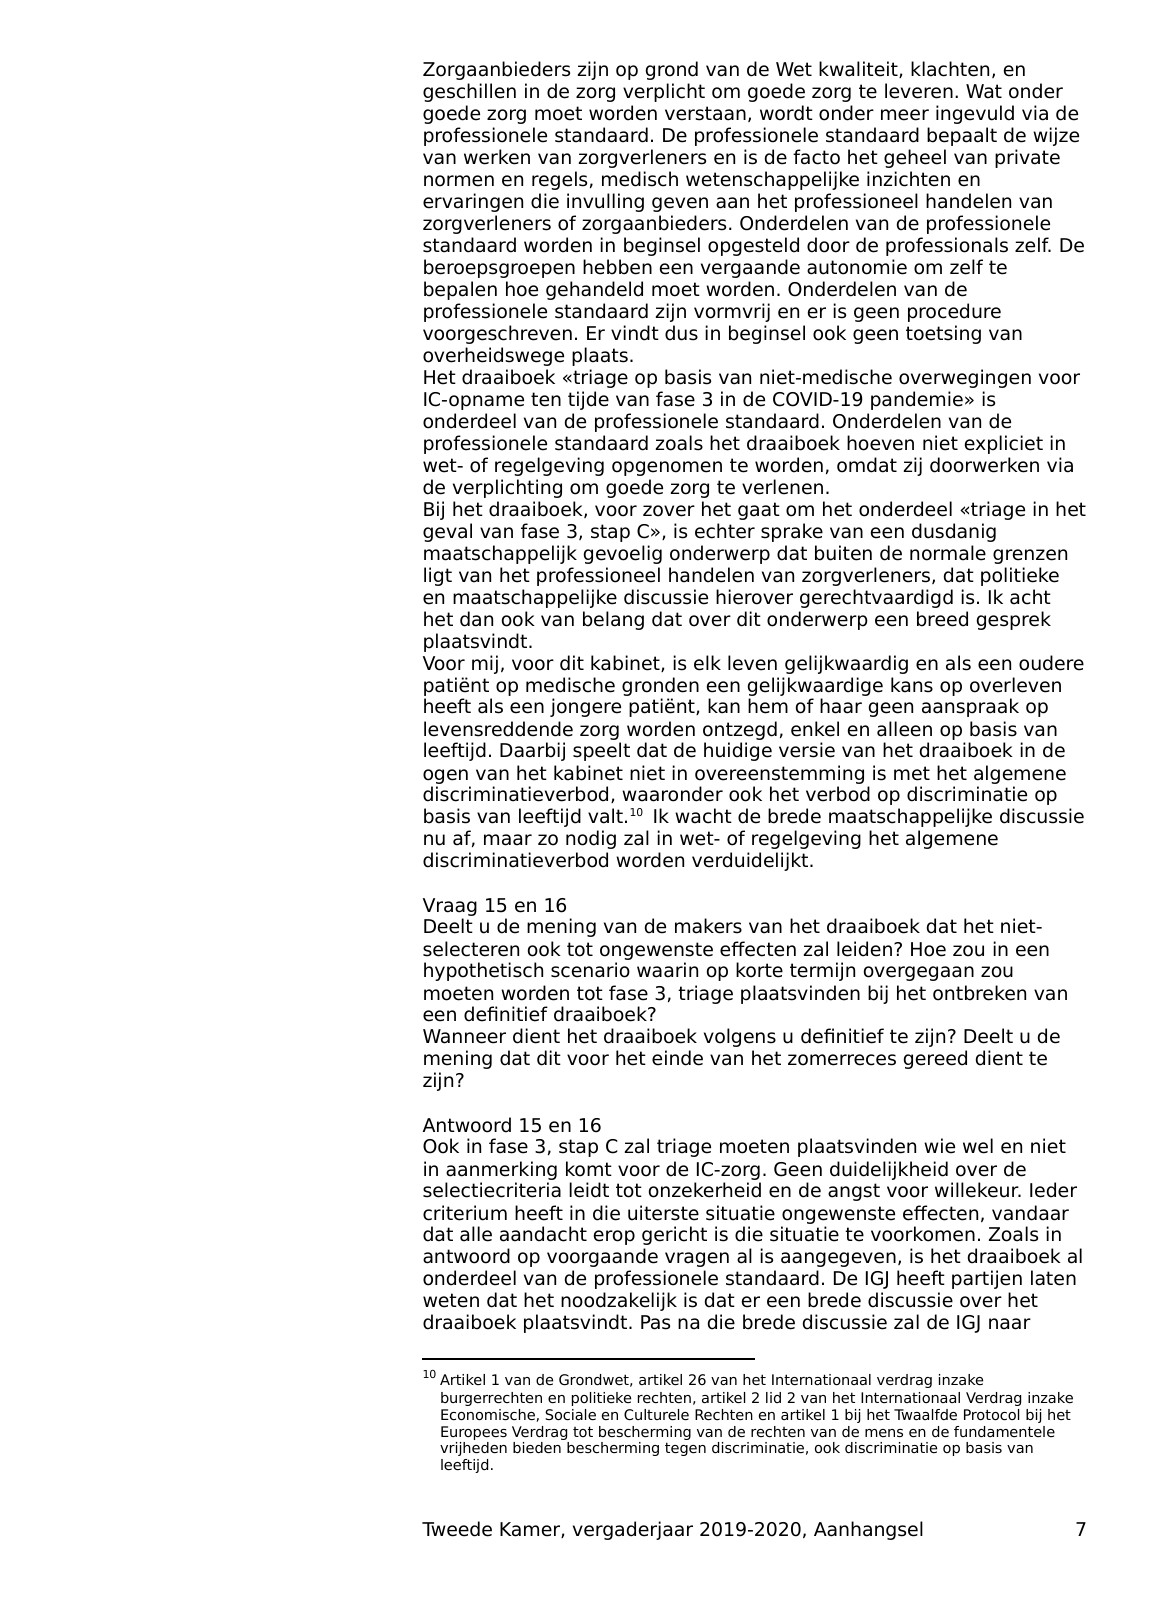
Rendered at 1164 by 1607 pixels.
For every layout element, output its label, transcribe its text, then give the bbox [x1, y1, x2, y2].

text Bij het draaiboek, voor zover het gaat om het onderdeel «triage in het geval van fase 3, stap C», is echter sprake van een dusdanig maatschappelijk gevoelig onderwerp dat buiten de normale grenzen ligt van het professioneel handelen van zorgverleners, dat politieke en maatschappelijke discussie hierover gerechtvaardigd is. Ik acht het dan ook van belang dat over dit onderwerp een breed gesprek plaatsvindt. [422, 499, 1087, 652]
text Artikel 1 van de Grondwet, artikel 26 van het Internationaal verdrag inzake burgerrechten en politieke rechten, artikel 2 lid 2 van het Internationaal Verdrag inzake Economische, Sociale en Culturele Rechten en artikel 1 bij het Twaalfde Protocol bij het Europees Verdrag tot bescherming van de rechten van de mens en de fundamentele vrijheden bieden bescherming tegen discriminatie, ook discriminatie op basis van leeftijd. [422, 1368, 1087, 1474]
text Vraag 15 en 16 [422, 894, 1087, 916]
text Antwoord 15 en 16 [422, 1114, 1087, 1136]
text Voor mij, voor dit kabinet, is elk leven gelijkwaardig en als een oudere patiënt op medische gronden een gelijkwaardige kans op overleven heeft als een jongere patiënt, kan hem of haar geen aanspraak op levensreddende zorg worden ontzegd, enkel en alleen op basis van leeftijd. Daarbij speelt dat de huidige versie van het draaiboek in de ogen van het kabinet niet in overeenstemming is met het algemene discriminatieverbod, waaronder ook het verbod op discriminatie op basis van leeftijd valt. Ik wacht de brede maatschappelijke discussie nu af, maar zo nodig zal in wet- of regelgeving het algemene discriminatieverbod worden verduidelijkt. [422, 652, 1087, 872]
text Het draaiboek «triage op basis van niet-medische overwegingen voor IC-opname ten tijde van fase 3 in de COVID-19 pandemie» is onderdeel van de professionele standaard. Onderdelen van de professionele standaard zoals het draaiboek hoeven niet expliciet in wet- of regelgeving opgenomen te worden, omdat zij doorwerken via de verplichting om goede zorg te verlenen. [422, 367, 1087, 499]
text Zorgaanbieders zijn op grond van de Wet kwaliteit, klachten, en geschillen in de zorg verplicht om goede zorg te leveren. Wat onder goede zorg moet worden verstaan, wordt onder meer ingevuld via de professionele standaard. De professionele standaard bepaalt de wijze van werken van zorgverleners en is de facto het geheel van private normen en regels, medisch wetenschappelijke inzichten en ervaringen die invulling geven aan het professioneel handelen van zorgverleners of zorgaanbieders. Onderdelen van de professionele standaard worden in beginsel opgesteld door de professionals zelf. De beroepsgroepen hebben een vergaande autonomie om zelf te bepalen hoe gehandeld moet worden. Onderdelen van de professionele standaard zijn vormvrij en er is geen procedure voorgeschreven. Er vindt dus in beginsel ook geen toetsing van overheidswege plaats. [422, 59, 1087, 367]
text Deelt u de mening van de makers van het draaiboek dat het niet-selecteren ook tot ongewenste effecten zal leiden? Hoe zou in een hypothetisch scenario waarin op korte termijn overgegaan zou moeten worden tot fase 3, triage plaatsvinden bij het ontbreken van een definitief draaiboek? [422, 916, 1087, 1026]
text Ook in fase 3, stap C zal triage moeten plaatsvinden wie wel en niet in aanmerking komt voor de IC-zorg. Geen duidelijkheid over de selectiecriteria leidt tot onzekerheid en de angst voor willekeur. Ieder criterium heeft in die uiterste situatie ongewenste effecten, vandaar dat alle aandacht erop gericht is die situatie te voorkomen. Zoals in antwoord op voorgaande vragen al is aangegeven, is het draaiboek al onderdeel van de professionele standaard. De IGJ heeft partijen laten weten dat het noodzakelijk is dat er een brede discussie over het draaiboek plaatsvindt. Pas na die brede discussie zal de IGJ naar [422, 1136, 1087, 1334]
text Wanneer dient het draaiboek volgens u definitief te zijn? Deelt u de mening dat dit voor het einde van het zomerreces gereed dient te zijn? [422, 1026, 1087, 1092]
